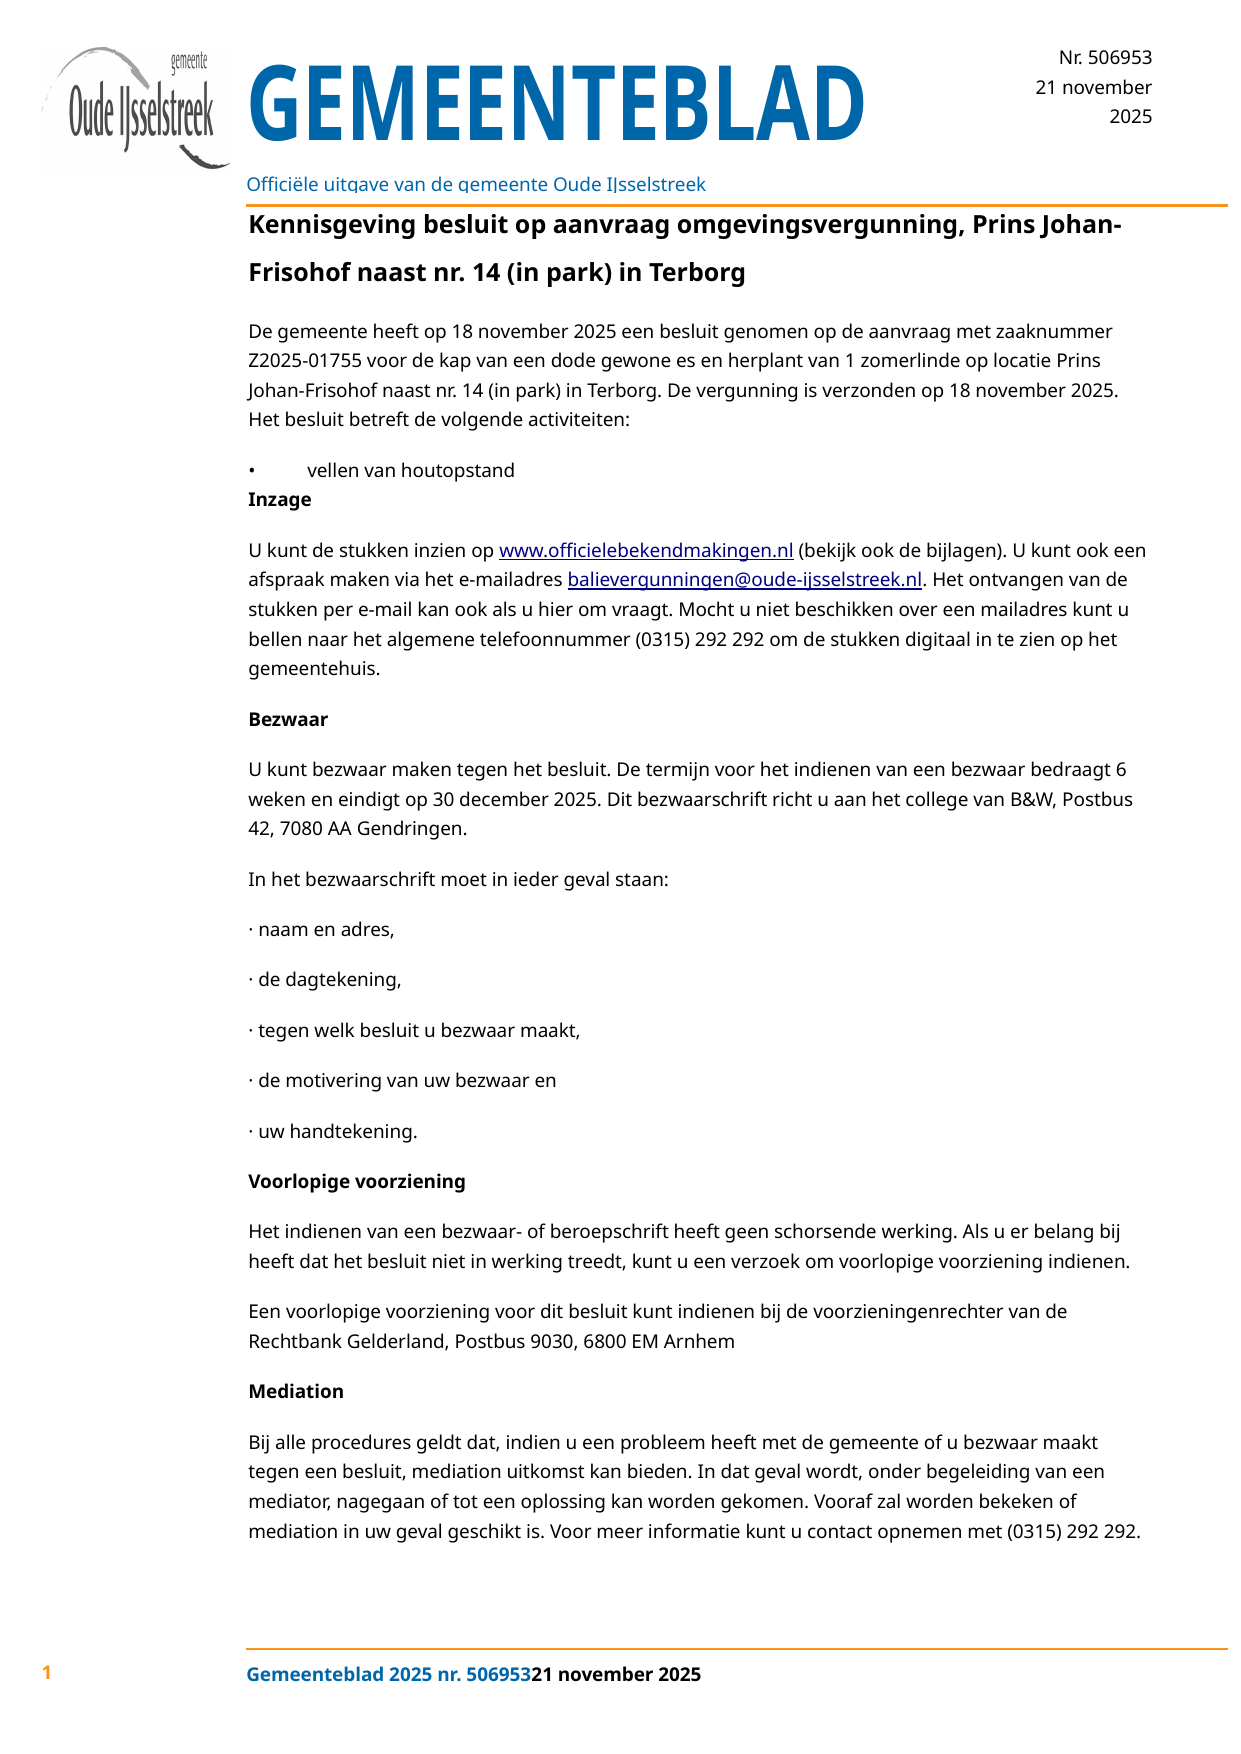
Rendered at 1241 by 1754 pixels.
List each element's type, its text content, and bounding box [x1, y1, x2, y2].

text Het indienen van een bezwaar- of beroepschrift heeft geen schorsende werking. Als u er belang bij heeft dat het besluit niet in werking treedt, kunt u een verzoek om voorlopige voorziening indienen. [248, 1219, 1152, 1274]
text · tegen welk besluit u bezwaar maakt, [248, 1017, 1152, 1043]
text Een voorlopige voorziening voor dit besluit kunt indienen bij de voorzieningenrechter van de Rechtbank Gelderland, Postbus 9030, 6800 EM Arnhem [248, 1299, 1152, 1354]
text Inzage [248, 487, 1152, 512]
text Mediation [248, 1379, 1152, 1404]
text · de motivering van uw bezwaar en [248, 1067, 1152, 1093]
text Bij alle procedures geldt dat, indien u een probleem heeft met de gemeente of u bezwaar maakt tegen een besluit, mediation uitkomst kan bieden. In dat geval wordt, onder begeleiding van een mediator, nagegaan of tot een oplossing kan worden gekomen. Vooraf zal worden bekeken of mediation in uw geval geschikt is. Voor meer informatie kunt u contact opnemen met (0315) 292 292. [248, 1429, 1152, 1544]
text U kunt de stukken inzien op www.officielebekendmakingen.nl (bekijk ook de bijlagen). U kunt ook een afspraak maken via het e-mailadres balievergunningen@oude-ijsselstreek.nl. Het ontvangen van de stukken per e-mail kan ook als u hier om vraagt. Mocht u niet beschikken over een mailadres kunt u bellen naar het algemene telefoonnummer (0315) 292 292 om de stukken digitaal in te zien op het gemeentehuis. [248, 537, 1152, 681]
text In het bezwaarschrift moet in ieder geval staan: [248, 866, 1152, 892]
list vellen van houtopstand [248, 457, 1152, 483]
text · de dagtekening, [248, 967, 1152, 992]
text Bezwaar [248, 706, 1152, 732]
text U kunt bezwaar maken tegen het besluit. De termijn voor het indienen van een bezwaar bedraagt 6 weken en eindigt op 30 december 2025. Dit bezwaarschrift richt u aan het college van B&W, Postbus 42, 7080 AA Gendringen. [248, 756, 1152, 841]
text Voorlopige voorziening [248, 1168, 1152, 1194]
text Kennisgeving besluit op aanvraag omgevingsvergunning, Prins Johan-Frisohof naast nr. 14 (in park) in Terborg [248, 207, 1152, 288]
text · uw handtekening. [248, 1118, 1152, 1144]
text · naam en adres, [248, 916, 1152, 942]
text De gemeente heeft op 18 november 2025 een besluit genomen op de aanvraag met zaaknummer Z2025-01755 voor de kap van een dode gewone es en herplant van 1 zomerlinde op locatie Prins Johan-Frisohof naast nr. 14 (in park) in Terborg. De vergunning is verzonden op 18 november 2025. Het besluit betreft de volgende activiteiten: [248, 318, 1152, 432]
picture [41, 47, 231, 172]
